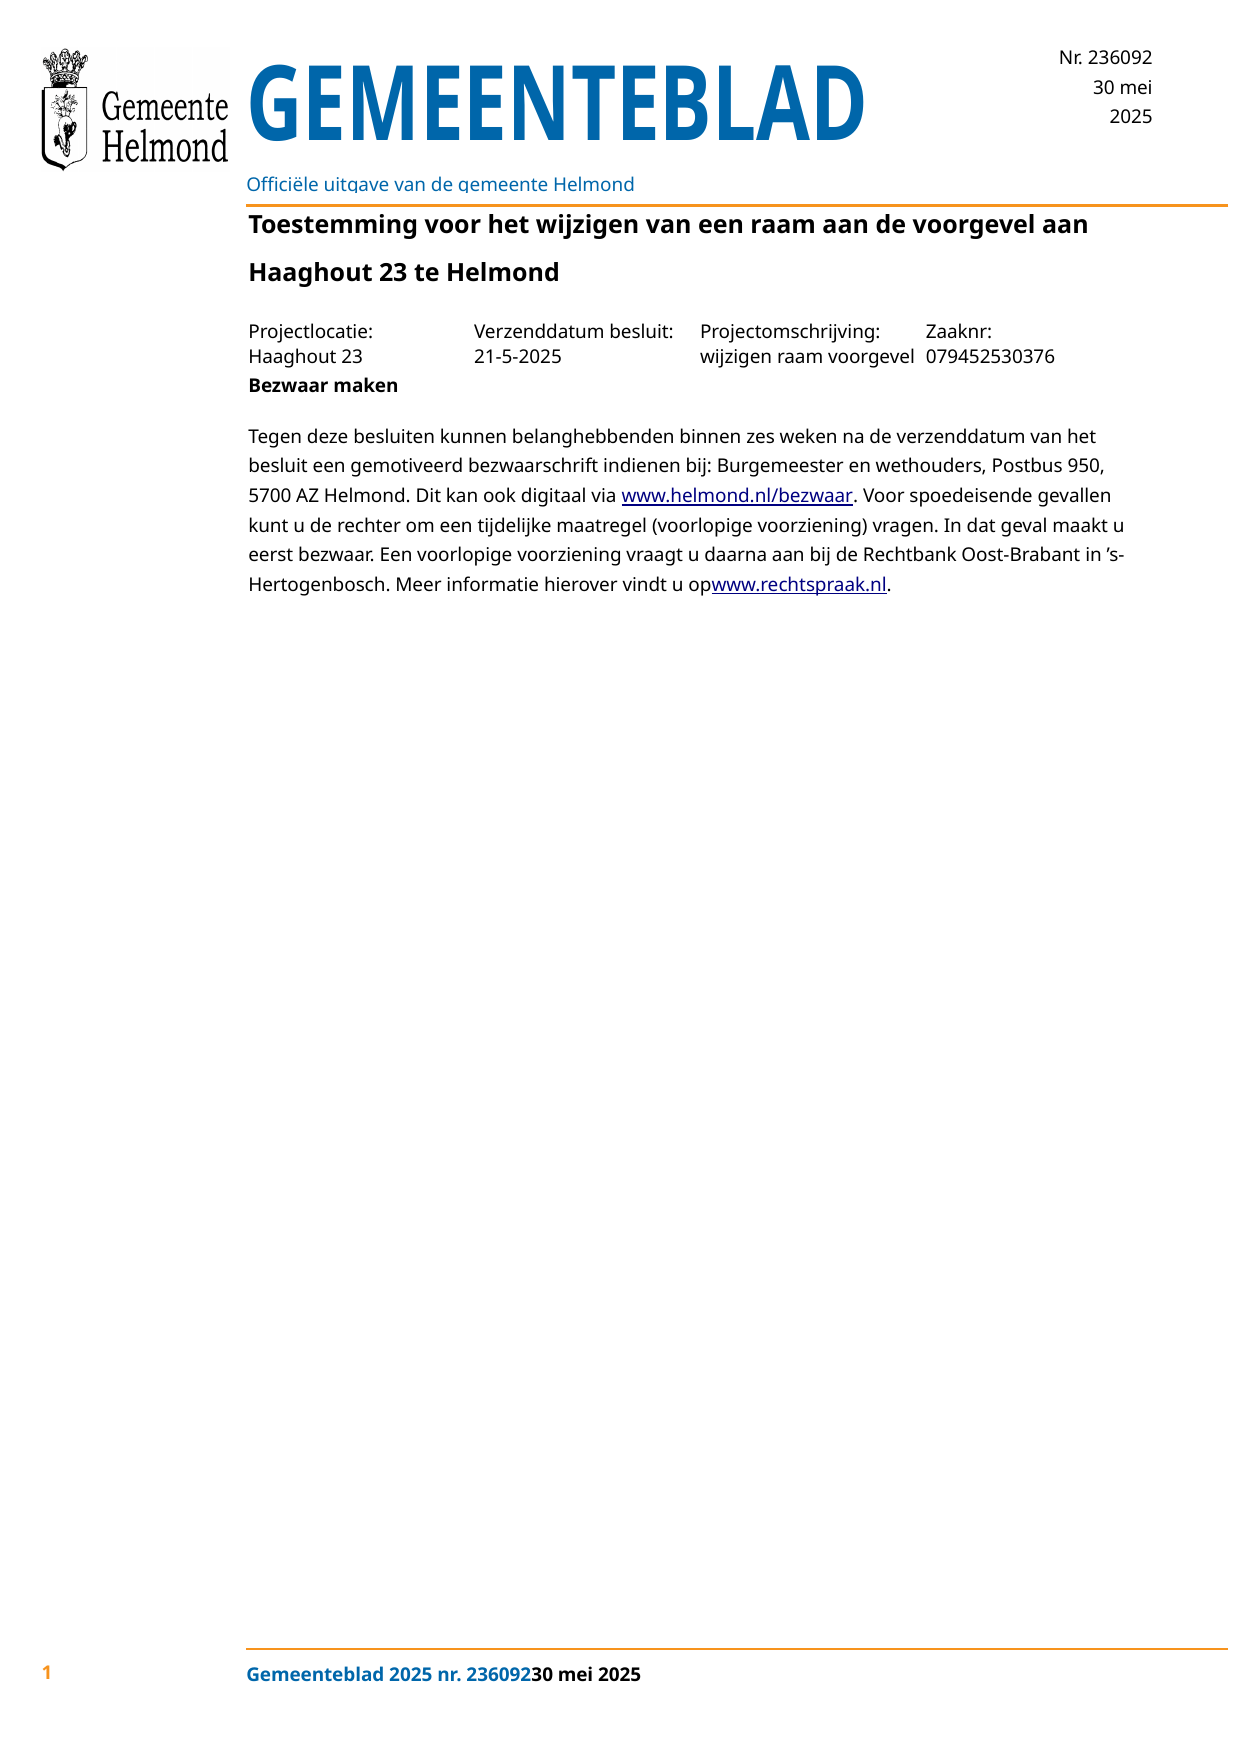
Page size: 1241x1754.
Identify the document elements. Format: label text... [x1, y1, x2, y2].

table_cell Haaghout 23 [248, 344, 474, 369]
text Toestemming voor het wijzigen van een raam aan de voorgevel aan Haaghout 23 te Helmond [248, 207, 1152, 288]
text Bezwaar maken [248, 373, 1152, 398]
picture [41, 47, 231, 172]
table_header Verzenddatum besluit: [474, 318, 700, 344]
table_cell wijzigen raam voorgevel [700, 344, 926, 369]
table_cell 079452530376 [926, 344, 1152, 369]
table_header Projectlocatie: [248, 318, 474, 344]
table_header Projectomschrijving: [700, 318, 926, 344]
table_cell 21-5-2025 [474, 344, 700, 369]
text Tegen deze besluiten kunnen belanghebbenden binnen zes weken na de verzenddatum van het besluit een gemotiveerd bezwaarschrift indienen bij: Burgemeester en wethouders, Postbus 950, 5700 AZ Helmond. Dit kan ook digitaal via www.helmond.nl/bezwaar. Voor spoedeisende gevallen kunt u de rechter om een tijdelijke maatregel (voorlopige voorziening) vragen. In dat geval maakt u eerst bezwaar. Een voorlopige voorziening vraagt u daarna aan bij de Rechtbank Oost-Brabant in ’s-Hertogenbosch. Meer informatie hierover vindt u opwww.rechtspraak.nl. [248, 423, 1152, 597]
table_header Zaaknr: [926, 318, 1152, 344]
